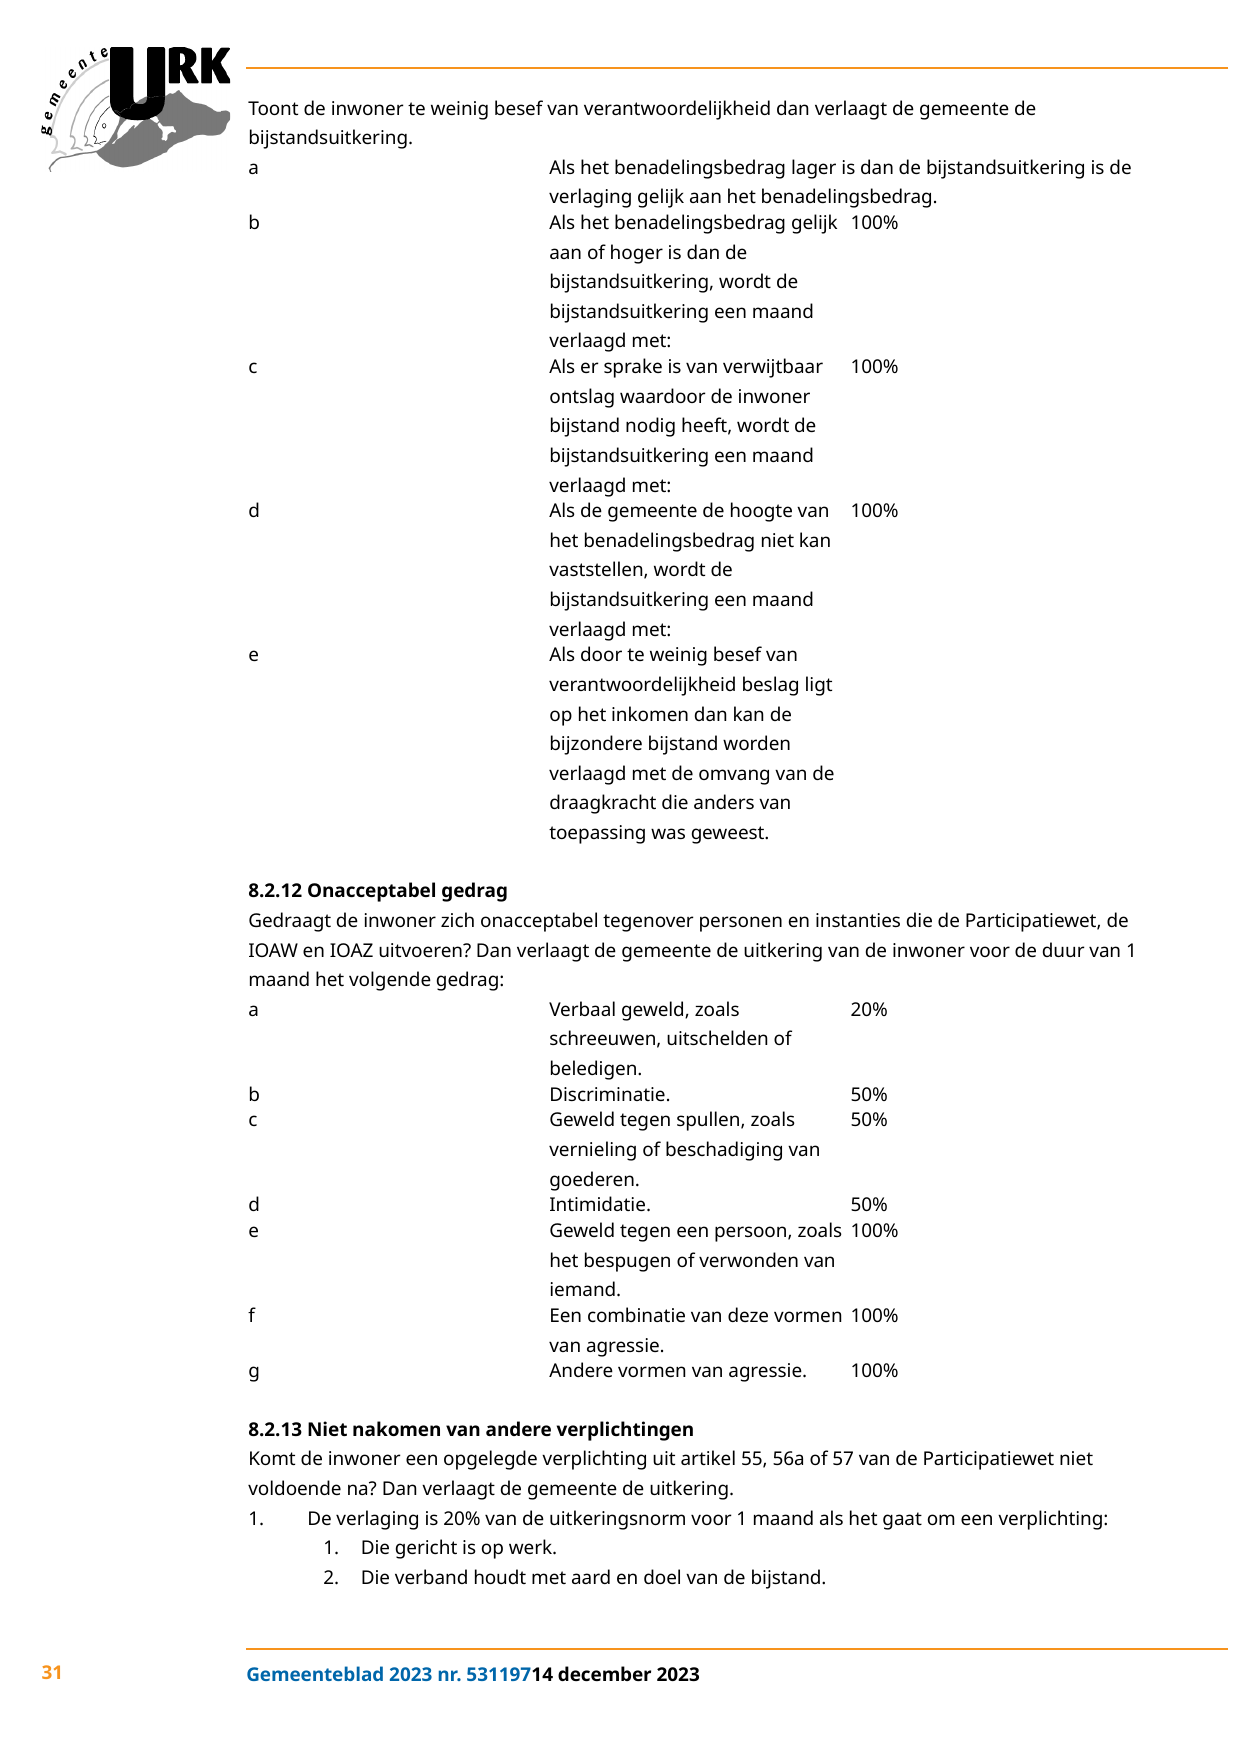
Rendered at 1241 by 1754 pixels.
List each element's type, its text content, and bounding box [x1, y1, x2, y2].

text Toont de inwoner te weinig besef van verantwoordelijkheid dan verlaagt de gemeente de bijstandsuitkering. [248, 95, 1152, 150]
table_cell d [248, 498, 549, 642]
table_cell 50% [850, 1081, 1152, 1107]
table_cell Een combinatie van deze vormen van agressie. [549, 1302, 850, 1357]
table_cell [850, 642, 1152, 845]
list De verlaging is 20% van de uitkeringsnorm voor 1 maand als het gaat om een verplichting: [248, 1505, 1152, 1531]
table_cell e [248, 642, 549, 845]
table_cell 100% [850, 498, 1152, 642]
list Die gericht is op werk. [323, 1534, 1152, 1560]
table_cell 100% [850, 1358, 1152, 1383]
table_cell Andere vormen van agressie. [549, 1358, 850, 1383]
picture [41, 47, 231, 172]
table_cell Als het benadelingsbedrag gelijk aan of hoger is dan de bijstandsuitkering, wordt de bijstandsuitkering een maand verlaagd met: [549, 209, 850, 353]
text Gedraagt de inwoner zich onacceptabel tegenover personen en instanties die de Participatiewet, de IOAW en IOAZ uitvoeren? Dan verlaagt de gemeente de uitkering van de inwoner voor de duur van 1 maand het volgende gedrag: [248, 907, 1152, 992]
table_header 20% [850, 996, 1152, 1081]
table_cell g [248, 1358, 549, 1383]
table_cell c [248, 354, 549, 497]
table_cell Discriminatie. [549, 1081, 850, 1107]
table_cell b [248, 209, 549, 353]
table_header a [248, 996, 549, 1081]
table_cell Als de gemeente de hoogte van het benadelingsbedrag niet kan vaststellen, wordt de bijstandsuitkering een maand verlaagd met: [549, 498, 850, 642]
table_cell Als door te weinig besef van verantwoordelijkheid beslag ligt op het inkomen dan kan de bijzondere bijstand worden verlaagd met de omvang van de draagkracht die anders van toepassing was geweest. [549, 642, 850, 845]
table_cell 50% [850, 1107, 1152, 1192]
table_cell 100% [850, 209, 1152, 353]
table_cell Intimidatie. [549, 1192, 850, 1217]
table_cell 100% [850, 1302, 1152, 1357]
table_cell c [248, 1107, 549, 1192]
text 8.2.12 Onacceptabel gedrag [248, 878, 1152, 903]
table_header Als het benadelingsbedrag lager is dan de bijstandsuitkering is de verlaging gelijk aan het benadelingsbedrag. [549, 154, 1152, 209]
table_cell 50% [850, 1192, 1152, 1217]
list Die verband houdt met aard en doel van de bijstand. [323, 1564, 1152, 1590]
table_cell e [248, 1217, 549, 1302]
table_cell Geweld tegen een persoon, zoals het bespugen of verwonden van iemand. [549, 1217, 850, 1302]
table_cell Als er sprake is van verwijtbaar ontslag waardoor de inwoner bijstand nodig heeft, wordt de bijstandsuitkering een maand verlaagd met: [549, 354, 850, 497]
table_cell b [248, 1081, 549, 1107]
text 8.2.13 Niet nakomen van andere verplichtingen [248, 1416, 1152, 1442]
table_cell Geweld tegen spullen, zoals vernieling of beschadiging van goederen. [549, 1107, 850, 1192]
text Komt de inwoner een opgelegde verplichting uit artikel 55, 56a of 57 van de Participatiewet niet voldoende na? Dan verlaagt de gemeente de uitkering. [248, 1446, 1152, 1501]
table_cell f [248, 1302, 549, 1357]
table_cell 100% [850, 354, 1152, 497]
table_cell d [248, 1192, 549, 1217]
table_header a [248, 154, 549, 209]
table_cell 100% [850, 1217, 1152, 1302]
table_header Verbaal geweld, zoals schreeuwen, uitschelden of beledigen. [549, 996, 850, 1081]
